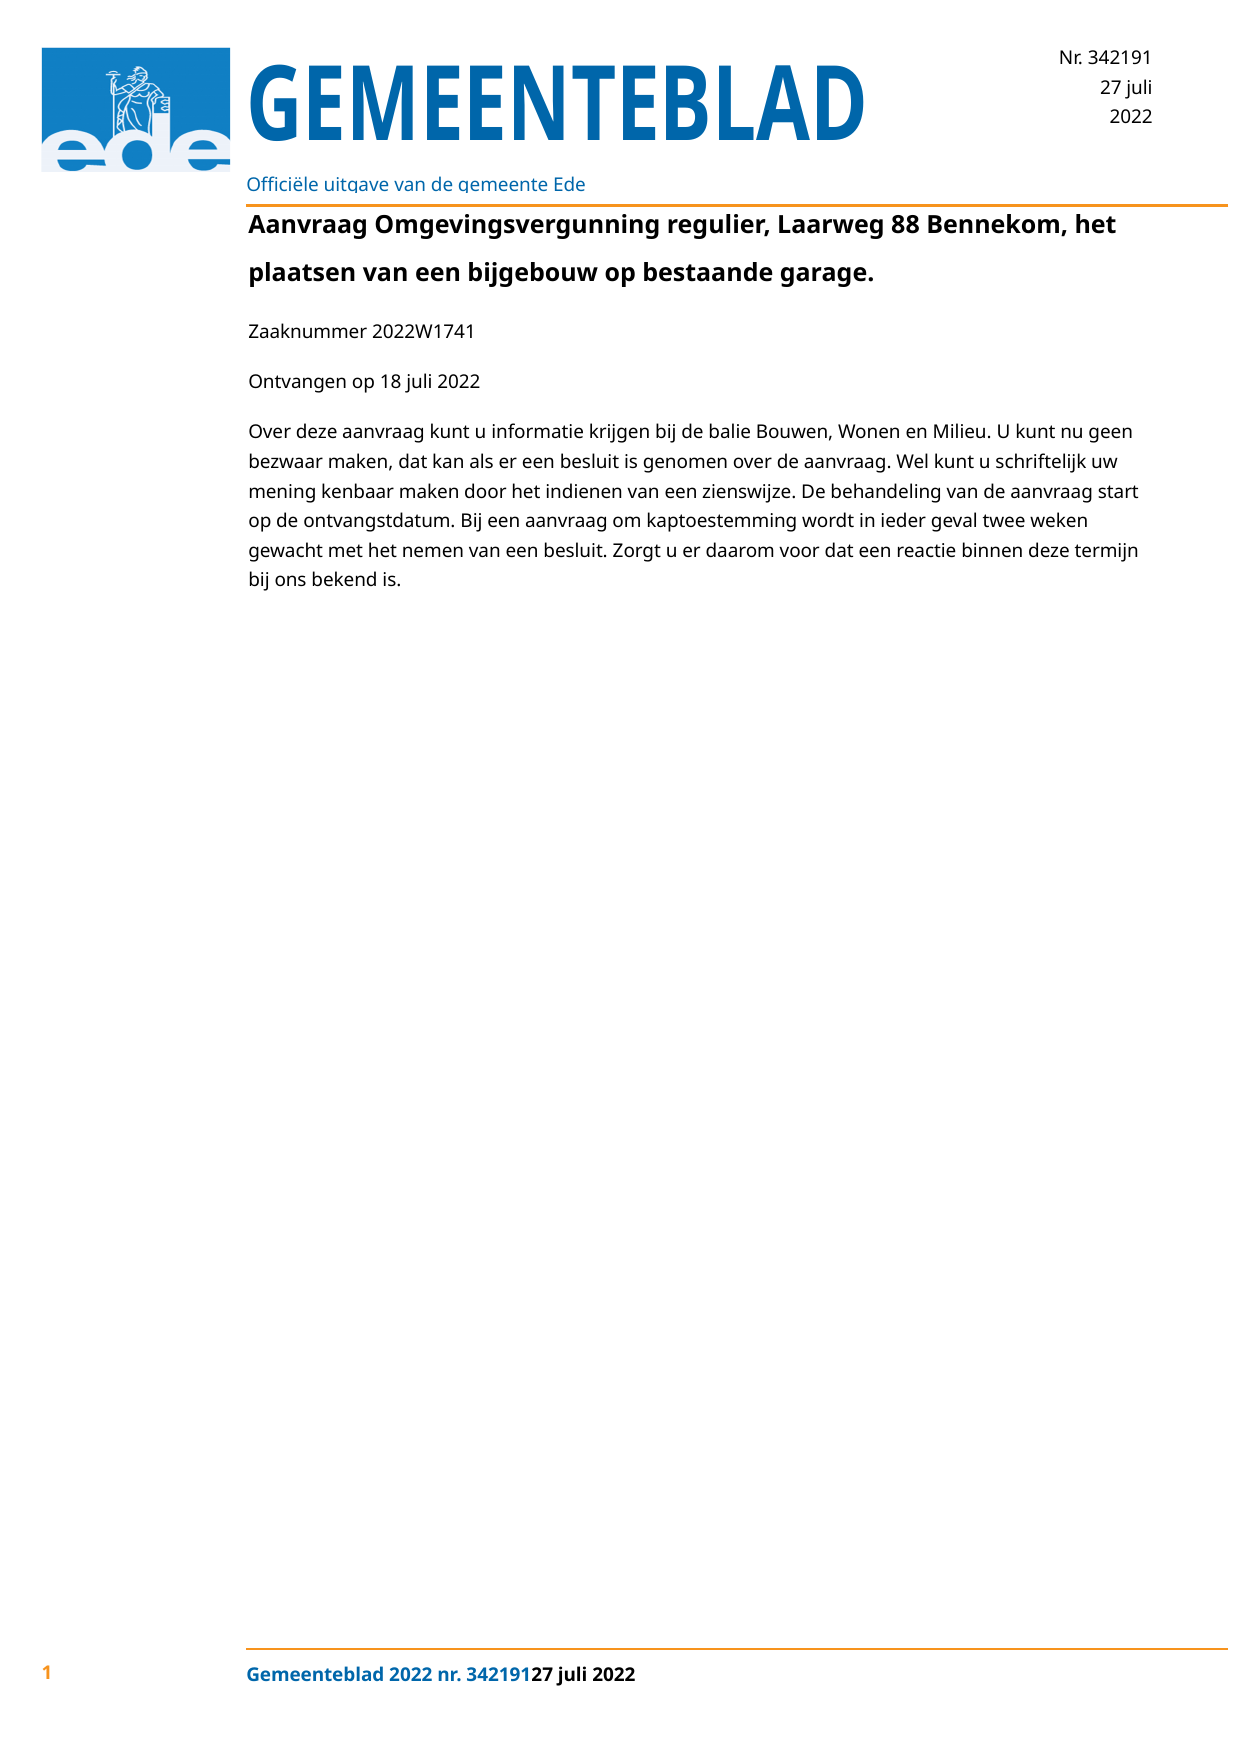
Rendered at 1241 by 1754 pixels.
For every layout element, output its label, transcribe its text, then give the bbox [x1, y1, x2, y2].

text Zaaknummer 2022W1741 [248, 318, 1152, 344]
text Ontvangen op 18 juli 2022 [248, 368, 1152, 394]
text Aanvraag Omgevingsvergunning regulier, Laarweg 88 Bennekom, het plaatsen van een bijgebouw op bestaande garage. [248, 207, 1152, 288]
picture [41, 47, 231, 172]
text Over deze aanvraag kunt u informatie krijgen bij de balie Bouwen, Wonen en Milieu. U kunt nu geen bezwaar maken, dat kan als er een besluit is genomen over de aanvraag. Wel kunt u schriftelijk uw mening kenbaar maken door het indienen van een zienswijze. De behandeling van de aanvraag start op de ontvangstdatum. Bij een aanvraag om kaptoestemming wordt in ieder geval twee weken gewacht met het nemen van een besluit. Zorgt u er daarom voor dat een reactie binnen deze termijn bij ons bekend is. [248, 419, 1152, 592]
